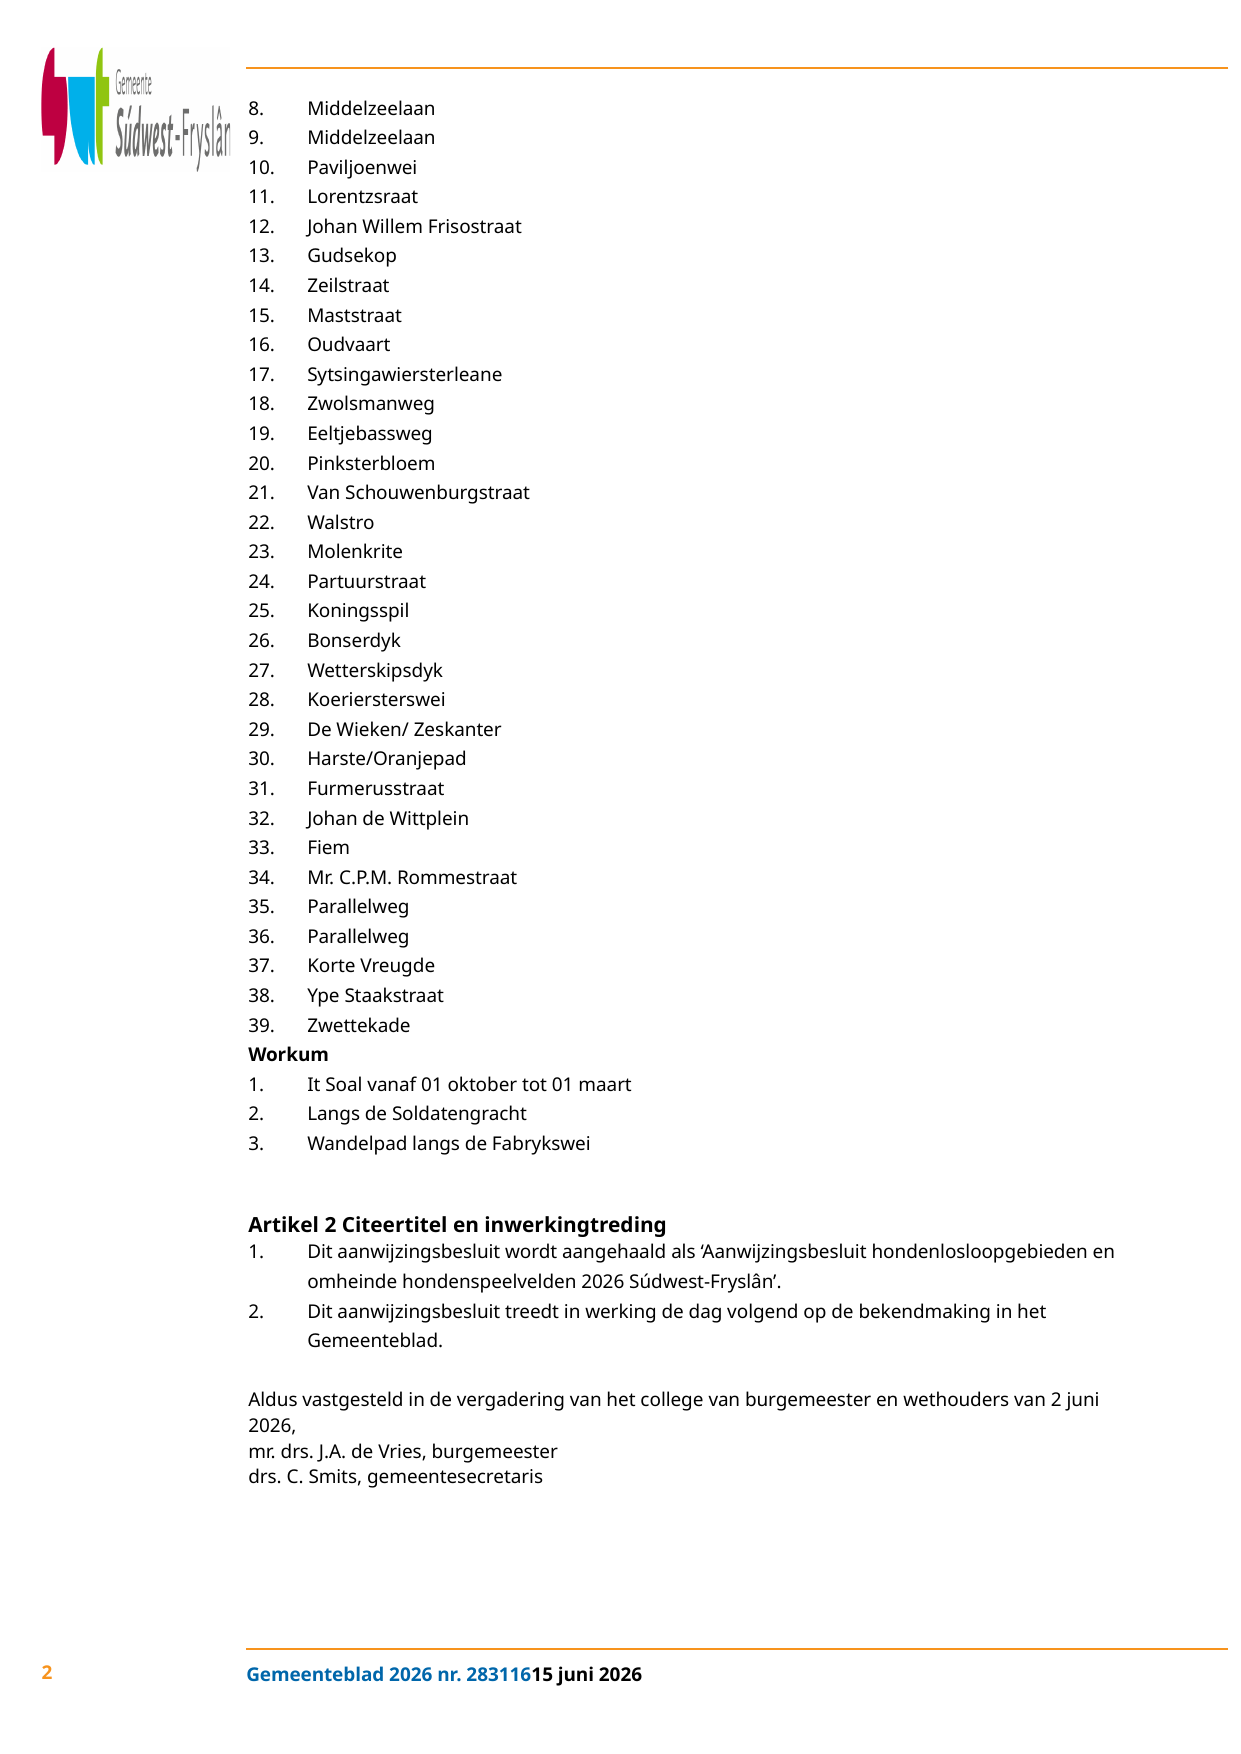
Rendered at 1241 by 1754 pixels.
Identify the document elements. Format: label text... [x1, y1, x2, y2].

list Korte Vreugde [248, 953, 1152, 978]
picture [41, 47, 231, 172]
list Zwolsmanweg [248, 391, 1152, 416]
list Molenkrite [248, 538, 1152, 564]
list Van Schouwenburgstraat [248, 479, 1152, 505]
list Langs de Soldatengracht [248, 1101, 1152, 1126]
text drs. C. Smits, gemeentesecretaris [248, 1464, 1152, 1489]
list Parallelweg [248, 893, 1152, 919]
text Artikel 2 Citeertitel en inwerkingtreding [248, 1210, 1152, 1239]
list Zeilstraat [248, 272, 1152, 298]
list De Wieken/ Zeskanter [248, 716, 1152, 742]
list Ype Staakstraat [248, 982, 1152, 1008]
list Mr. C.P.M. Rommestraat [248, 864, 1152, 890]
list Wandelpad langs de Fabrykswei [248, 1130, 1152, 1156]
list Eeltjebassweg [248, 420, 1152, 446]
list Johan Willem Frisostraat [248, 213, 1152, 239]
list Bonserdyk [248, 627, 1152, 653]
list Furmerusstraat [248, 775, 1152, 801]
list Partuurstraat [248, 568, 1152, 594]
list Maststraat [248, 302, 1152, 328]
list Sytsingawiersterleane [248, 361, 1152, 387]
list Middelzeelaan [248, 95, 1152, 121]
text mr. drs. J.A. de Vries, burgemeester [248, 1438, 1152, 1464]
list Parallelweg [248, 923, 1152, 949]
list Pinksterbloem [248, 450, 1152, 476]
list Harste/Oranjepad [248, 746, 1152, 771]
list Walstro [248, 509, 1152, 535]
list Zwettekade [248, 1012, 1152, 1038]
list Dit aanwijzingsbesluit wordt aangehaald als ‘Aanwijzingsbesluit hondenlosloopgebieden en omheinde hondenspeelvelden 2026 Súdwest-Fryslân’. [248, 1239, 1152, 1294]
list Fiem [248, 834, 1152, 860]
text Workum [248, 1041, 1152, 1067]
list It Soal vanaf 01 oktober tot 01 maart [248, 1071, 1152, 1097]
list Lorentzsraat [248, 183, 1152, 209]
list Dit aanwijzingsbesluit treedt in werking de dag volgend op de bekendmaking in het Gemeenteblad. [248, 1298, 1152, 1353]
list Wetterskipsdyk [248, 657, 1152, 683]
list Gudsekop [248, 243, 1152, 268]
list Koeriersterswei [248, 686, 1152, 712]
list Paviljoenwei [248, 154, 1152, 180]
list Oudvaart [248, 331, 1152, 357]
list Koningsspil [248, 598, 1152, 623]
list Johan de Wittplein [248, 805, 1152, 831]
list Middelzeelaan [248, 124, 1152, 150]
text Aldus vastgesteld in de vergadering van het college van burgemeester en wethouders van 2 juni 2026, [248, 1387, 1152, 1438]
